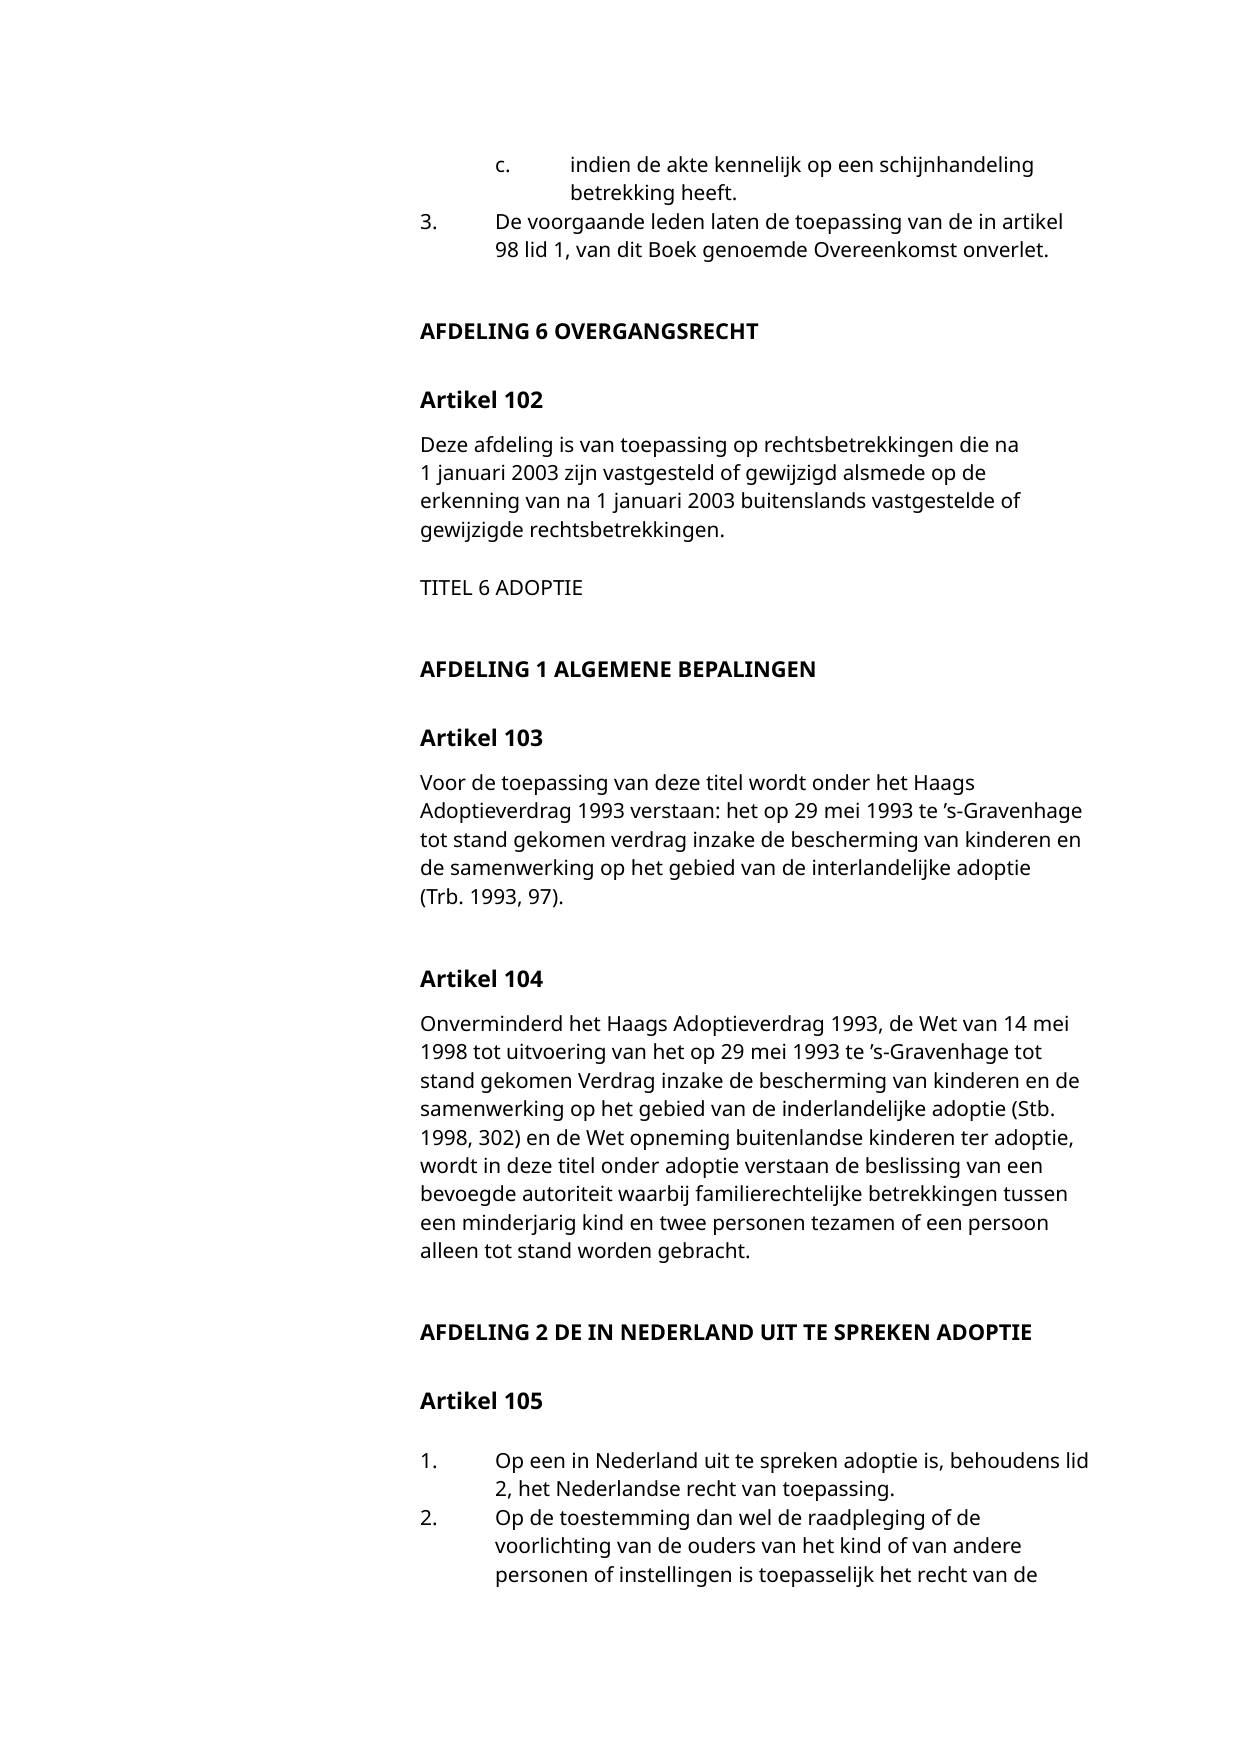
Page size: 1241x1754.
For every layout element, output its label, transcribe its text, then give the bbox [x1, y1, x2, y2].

text Deze afdeling is van toepassing op rechtsbetrekkingen die na 1 januari 2003 zijn vastgesteld of gewijzigd alsmede op de erkenning van na 1 januari 2003 buitenslands vastgestelde of gewijzigde rechtsbetrekkingen. [420, 430, 1090, 543]
subtitle Artikel 103 [420, 722, 1090, 753]
list De voorgaande leden laten de toepassing van de in artikel 98 lid 1, van dit Boek genoemde Overeenkomst onverlet. [420, 207, 1090, 264]
subtitle AFDELING 2 DE IN NEDERLAND UIT TE SPREKEN ADOPTIE [420, 1317, 1090, 1347]
text Onverminderd het Haags Adoptieverdrag 1993, de Wet van 14 mei 1998 tot uitvoering van het op 29 mei 1993 te ’s-Gravenhage tot stand gekomen Verdrag inzake de bescherming van kinderen en de samenwerking op het gebied van de inderlandelijke adoptie (Stb. 1998, 302) en de Wet opneming buitenlandse kinderen ter adoptie, wordt in deze titel onder adoptie verstaan de beslissing van een bevoegde autoriteit waarbij familierechtelijke betrekkingen tussen een minderjarig kind en twee personen tezamen of een persoon alleen tot stand worden gebracht. [420, 1009, 1090, 1265]
text Voor de toepassing van deze titel wordt onder het Haags Adoptieverdrag 1993 verstaan: het op 29 mei 1993 te ’s-Gravenhage tot stand gekomen verdrag inzake de bescherming van kinderen en de samenwerking op het gebied van de interlandelijke adoptie (Trb. 1993, 97). [420, 768, 1090, 910]
subtitle AFDELING 6 OVERGANGSRECHT [420, 316, 1090, 346]
list indien de akte kennelijk op een schijnhandeling betrekking heeft. [495, 150, 1090, 207]
subtitle TITEL 6 ADOPTIE [420, 573, 1090, 602]
list Op de toestemming dan wel de raadpleging of de voorlichting van de ouders van het kind of van andere personen of instellingen is toepasselijk het recht van de [420, 1503, 1090, 1588]
subtitle Artikel 105 [420, 1385, 1090, 1416]
list Op een in Nederland uit te spreken adoptie is, behoudens lid 2, het Nederlandse recht van toepassing. [420, 1446, 1090, 1503]
subtitle Artikel 102 [420, 383, 1090, 415]
subtitle Artikel 104 [420, 963, 1090, 994]
subtitle AFDELING 1 ALGEMENE BEPALINGEN [420, 654, 1090, 684]
